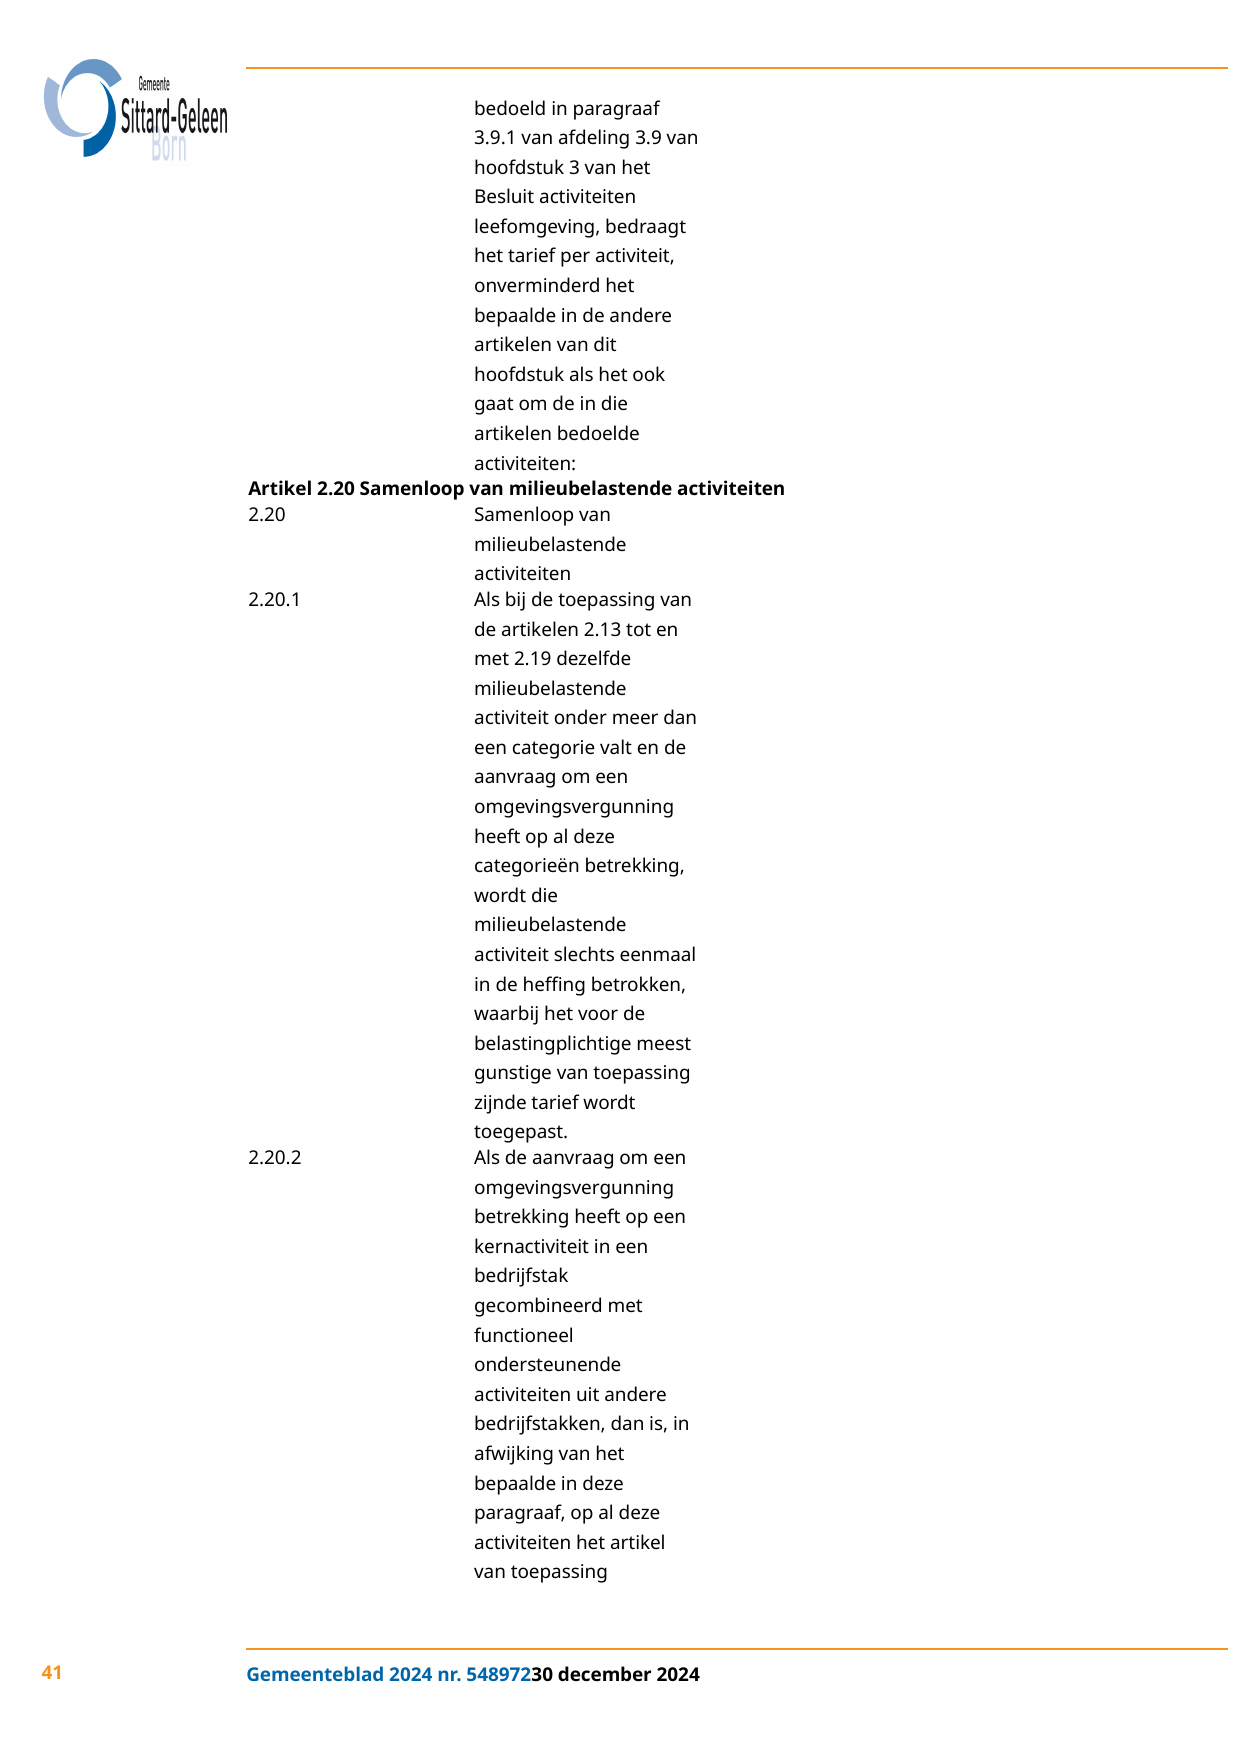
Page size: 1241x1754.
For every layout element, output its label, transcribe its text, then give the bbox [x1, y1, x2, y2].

table_cell Als bij de toepassing van de artikelen 2.13 tot en met 2.19 dezelfde milieubelastende activiteit onder meer dan een categorie valt en de aanvraag om een omgevingsvergunning heeft op al deze categorieën betrekking, wordt die milieubelastende activiteit slechts eenmaal in de heffing betrokken, waarbij het voor de belastingplichtige meest gunstige van toepassing zijnde tarief wordt toegepast. [474, 586, 700, 1144]
table_cell [700, 95, 926, 476]
table_cell Als de aanvraag om een omgevingsvergunning betrekking heeft op een kernactiviteit in een bedrijfstak gecombineerd met functioneel ondersteunende activiteiten uit andere bedrijfstakken, dan is, in afwijking van het bepaalde in deze paragraaf, op al deze activiteiten het artikel van toepassing [474, 1144, 700, 1584]
table_cell 2.20 [248, 501, 474, 586]
table_cell [700, 586, 926, 1144]
table_cell [926, 501, 1152, 586]
table_cell Samenloop van milieubelastende activiteiten [474, 501, 700, 586]
table_cell [926, 1144, 1152, 1584]
table_cell 2.20.2 [248, 1144, 474, 1584]
picture [41, 47, 231, 172]
table_cell 2.20.1 [248, 586, 474, 1144]
table_cell [700, 501, 926, 586]
table_cell [248, 95, 474, 476]
table_cell [926, 95, 1152, 476]
table_cell [926, 586, 1152, 1144]
table_cell bedoeld in paragraaf 3.9.1 van afdeling 3.9 van hoofdstuk 3 van het Besluit activiteiten leefomgeving, bedraagt het tarief per activiteit, onverminderd het bepaalde in de andere artikelen van dit hoofdstuk als het ook gaat om de in die artikelen bedoelde activiteiten: [474, 95, 700, 476]
table_cell [700, 1144, 926, 1584]
table_cell [926, 476, 1152, 501]
table_cell Artikel 2.20 Samenloop van milieubelastende activiteiten [248, 476, 926, 501]
